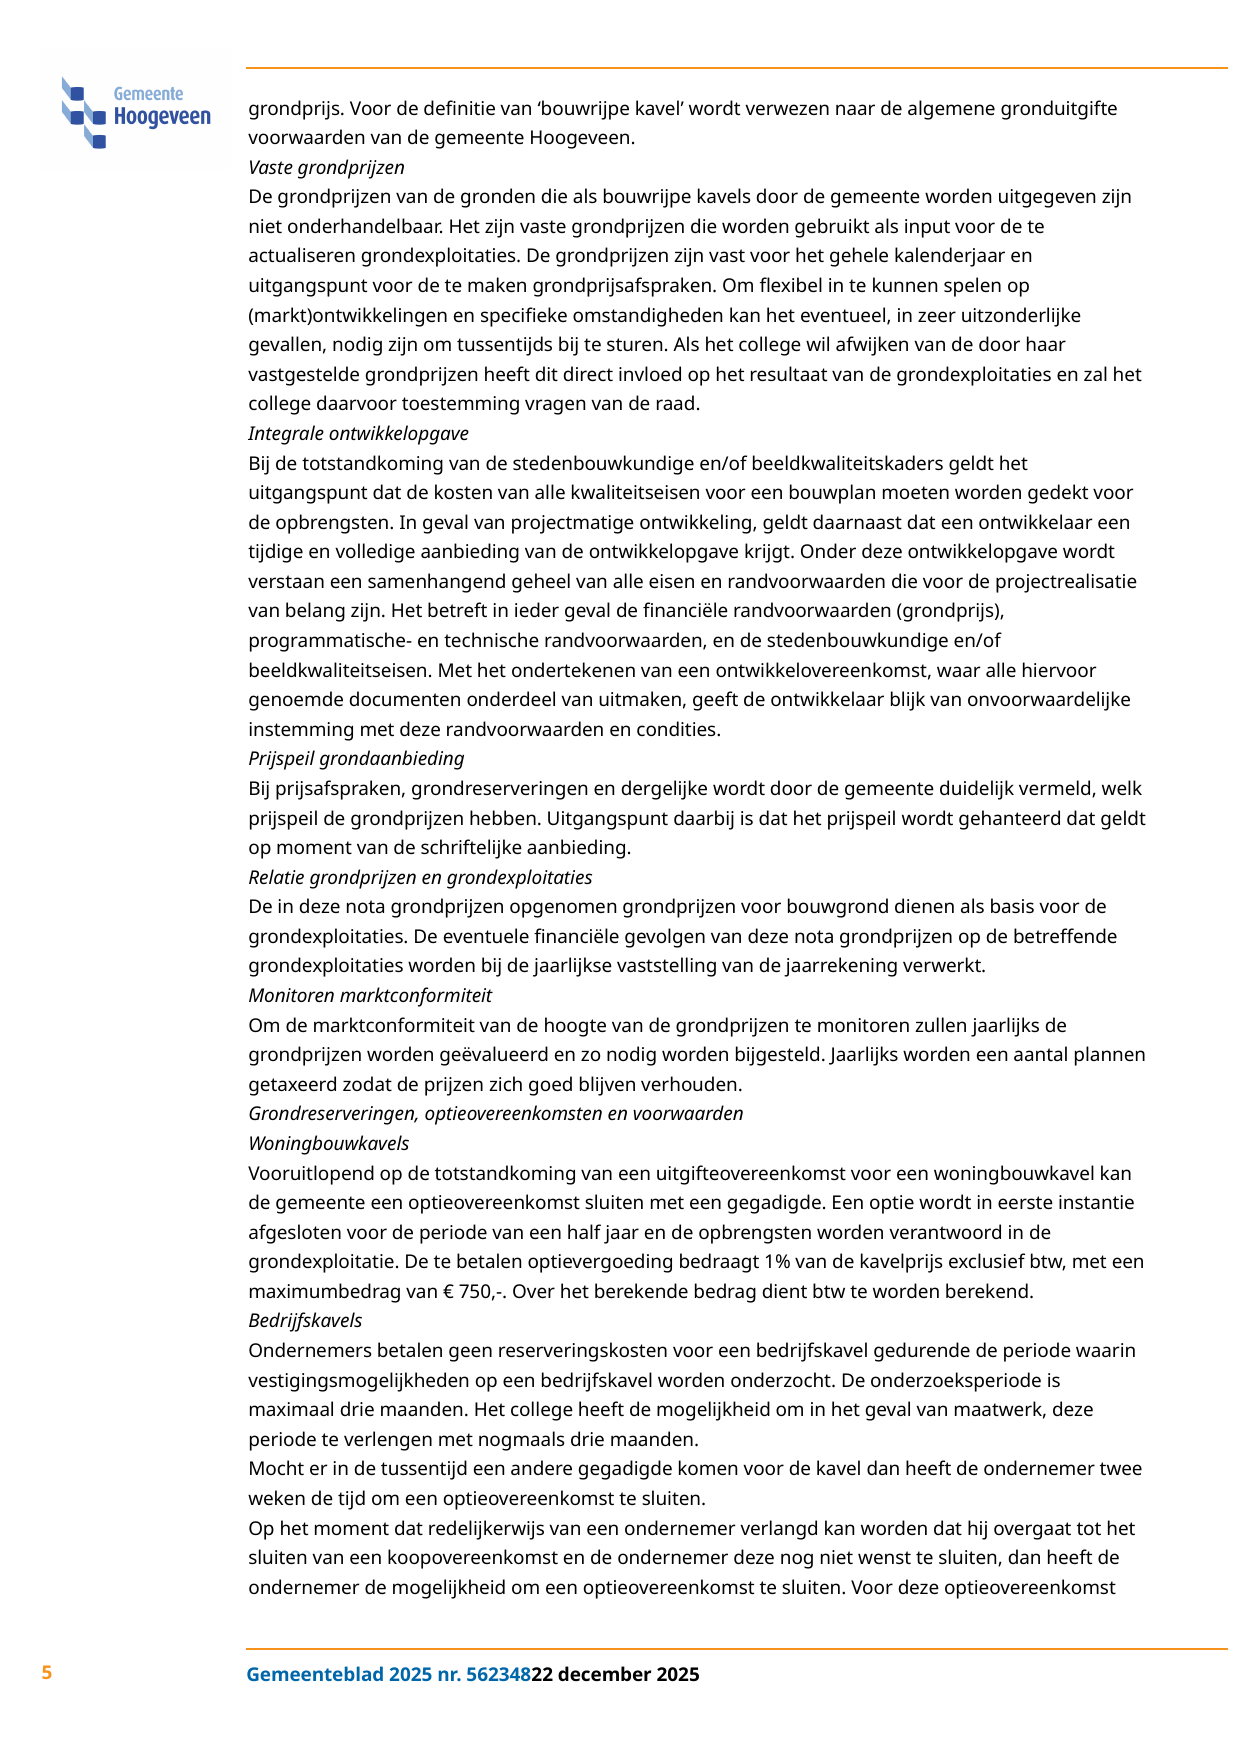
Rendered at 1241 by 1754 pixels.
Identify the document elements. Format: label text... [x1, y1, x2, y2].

text Grondreserveringen, optieovereenkomsten en voorwaarden [248, 1101, 1152, 1126]
text Mocht er in de tussentijd een andere gegadigde komen voor de kavel dan heeft de ondernemer twee weken de tijd om een optieovereenkomst te sluiten. [248, 1456, 1152, 1511]
text Prijspeil grondaanbieding [248, 746, 1152, 771]
text Woningbouwkavels [248, 1130, 1152, 1156]
text De grondprijzen van de gronden die als bouwrijpe kavels door de gemeente worden uitgegeven zijn niet onderhandelbaar. Het zijn vaste grondprijzen die worden gebruikt als input voor de te actualiseren grondexploitaties. De grondprijzen zijn vast voor het gehele kalenderjaar en uitgangspunt voor de te maken grondprijsafspraken. Om flexibel in te kunnen spelen op (markt)ontwikkelingen en specifieke omstandigheden kan het eventueel, in zeer uitzonderlijke gevallen, nodig zijn om tussentijds bij te sturen. Als het college wil afwijken van de door haar vastgestelde grondprijzen heeft dit direct invloed op het resultaat van de grondexploitaties en zal het college daarvoor toestemming vragen van de raad. [248, 183, 1152, 416]
text Relatie grondprijzen en grondexploitaties [248, 864, 1152, 890]
text Vooruitlopend op de totstandkoming van een uitgifteovereenkomst voor een woningbouwkavel kan de gemeente een optieovereenkomst sluiten met een gegadigde. Een optie wordt in eerste instantie afgesloten voor de periode van een half jaar en de opbrengsten worden verantwoord in de grondexploitatie. De te betalen optievergoeding bedraagt 1% van de kavelprijs exclusief btw, met een maximumbedrag van € 750,-. Over het berekende bedrag dient btw te worden berekend. [248, 1160, 1152, 1304]
text Bedrijfskavels [248, 1308, 1152, 1333]
text Om de marktconformiteit van de hoogte van de grondprijzen te monitoren zullen jaarlijks de grondprijzen worden geëvalueerd en zo nodig worden bijgesteld. Jaarlijks worden een aantal plannen getaxeerd zodat de prijzen zich goed blijven verhouden. [248, 1012, 1152, 1097]
text Op het moment dat redelijkerwijs van een ondernemer verlangd kan worden dat hij overgaat tot het sluiten van een koopovereenkomst en de ondernemer deze nog niet wenst te sluiten, dan heeft de ondernemer de mogelijkheid om een optieovereenkomst te sluiten. Voor deze optieovereenkomst [248, 1515, 1152, 1600]
picture [41, 47, 231, 172]
text Vaste grondprijzen [248, 154, 1152, 180]
text Monitoren marktconformiteit [248, 982, 1152, 1008]
text De in deze nota grondprijzen opgenomen grondprijzen voor bouwgrond dienen als basis voor de grondexploitaties. De eventuele financiële gevolgen van deze nota grondprijzen op de betreffende grondexploitaties worden bij de jaarlijkse vaststelling van de jaarrekening verwerkt. [248, 893, 1152, 978]
text Ondernemers betalen geen reserveringskosten voor een bedrijfskavel gedurende de periode waarin vestigingsmogelijkheden op een bedrijfskavel worden onderzocht. De onderzoeksperiode is maximaal drie maanden. Het college heeft de mogelijkheid om in het geval van maatwerk, deze periode te verlengen met nogmaals drie maanden. [248, 1337, 1152, 1452]
text Bij de totstandkoming van de stedenbouwkundige en/of beeldkwaliteitskaders geldt het uitgangspunt dat de kosten van alle kwaliteitseisen voor een bouwplan moeten worden gedekt voor de opbrengsten. In geval van projectmatige ontwikkeling, geldt daarnaast dat een ontwikkelaar een tijdige en volledige aanbieding van de ontwikkelopgave krijgt. Onder deze ontwikkelopgave wordt verstaan een samenhangend geheel van alle eisen en randvoorwaarden die voor de projectrealisatie van belang zijn. Het betreft in ieder geval de financiële randvoorwaarden (grondprijs), programmatische- en technische randvoorwaarden, en de stedenbouwkundige en/of beeldkwaliteitseisen. Met het ondertekenen van een ontwikkelovereenkomst, waar alle hiervoor genoemde documenten onderdeel van uitmaken, geeft de ontwikkelaar blijk van onvoorwaardelijke instemming met deze randvoorwaarden en condities. [248, 450, 1152, 742]
text Bij prijsafspraken, grondreserveringen en dergelijke wordt door de gemeente duidelijk vermeld, welk prijspeil de grondprijzen hebben. Uitgangspunt daarbij is dat het prijspeil wordt gehanteerd dat geldt op moment van de schriftelijke aanbieding. [248, 775, 1152, 860]
text grondprijs. Voor de definitie van ‘bouwrijpe kavel’ wordt verwezen naar de algemene gronduitgifte voorwaarden van de gemeente Hoogeveen. [248, 95, 1152, 150]
text Integrale ontwikkelopgave [248, 420, 1152, 446]
